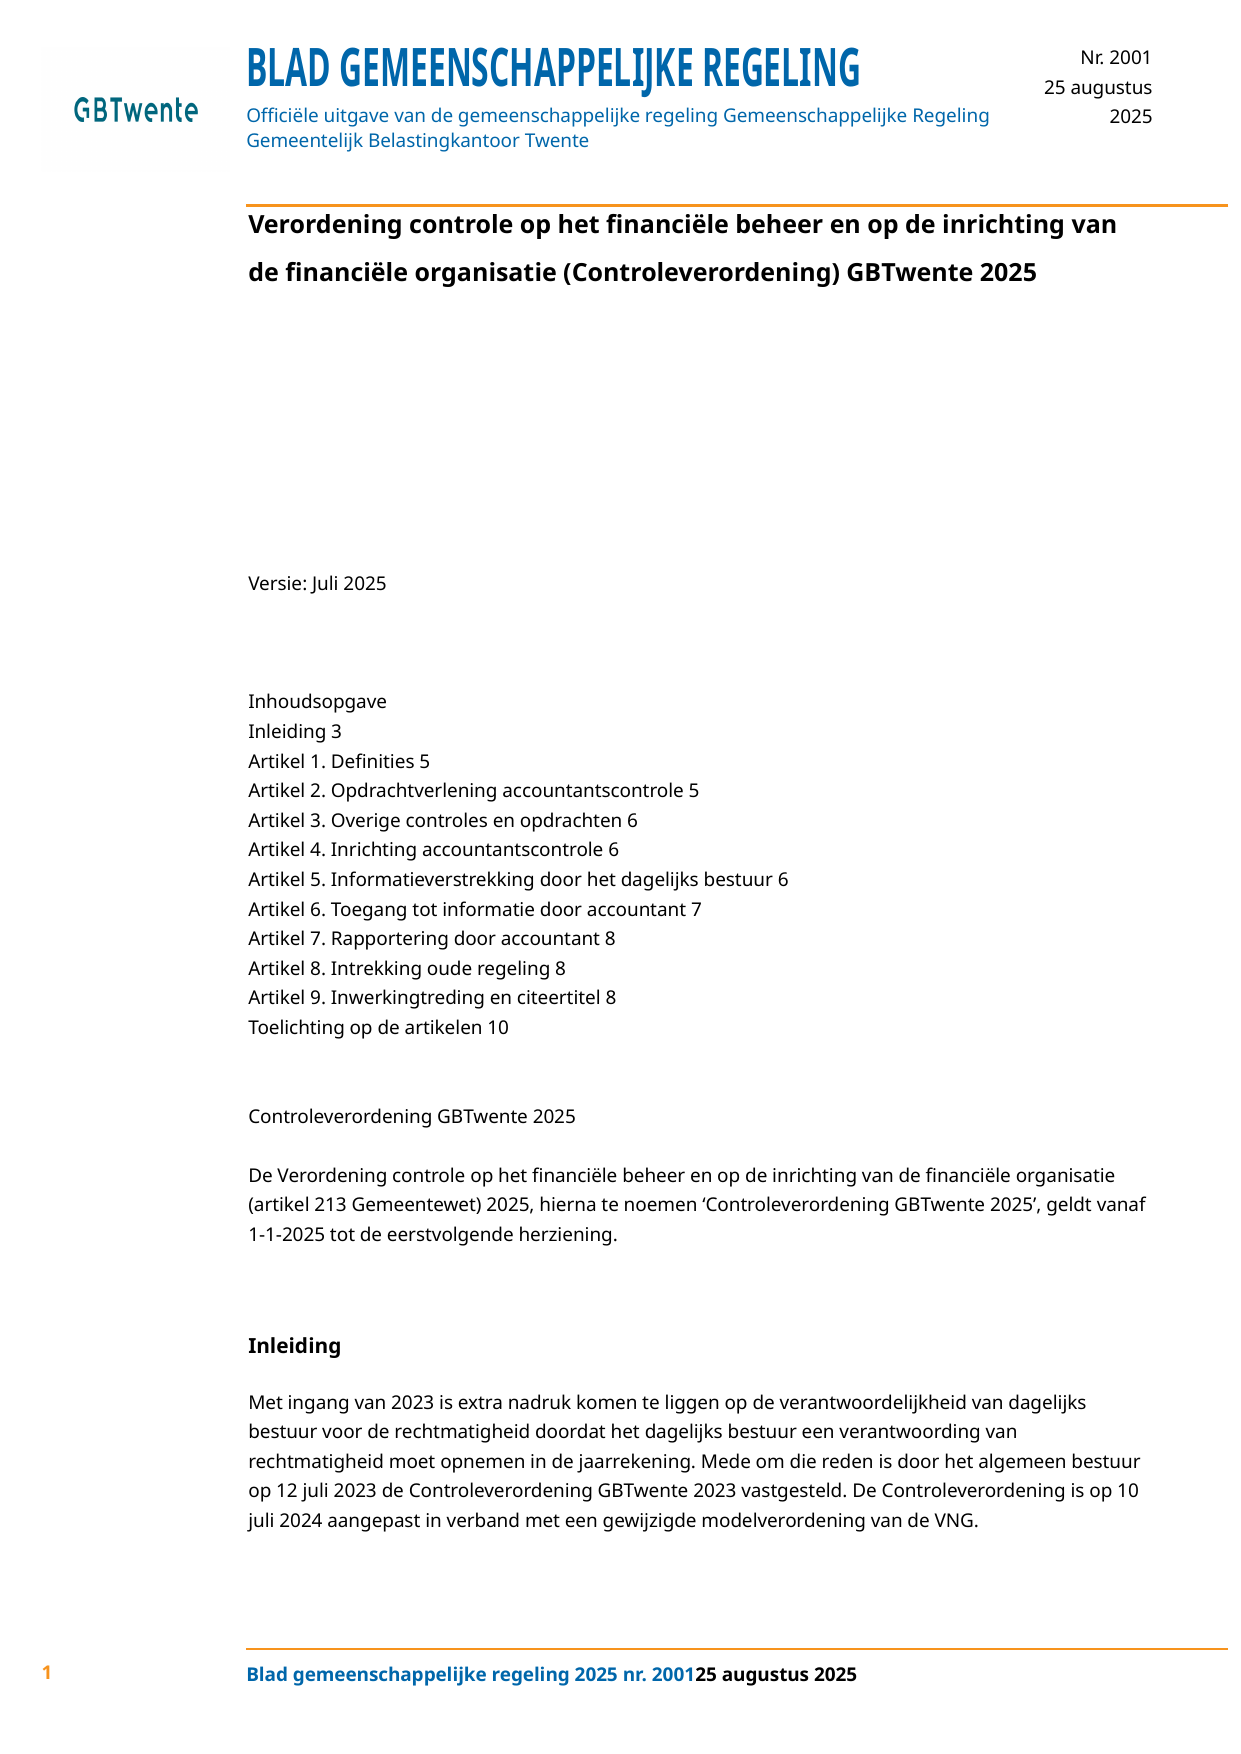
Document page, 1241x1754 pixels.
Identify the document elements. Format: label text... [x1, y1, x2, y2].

text Verordening controle op het financiële beheer en op de inrichting van de financiële organisatie (Controleverordening) GBTwente 2025 [248, 207, 1152, 288]
text Artikel 7. Rapportering door accountant 8 [248, 925, 1152, 951]
text Toelichting op de artikelen 10 [248, 1014, 1152, 1040]
picture [41, 47, 231, 172]
text Artikel 9. Inwerkingtreding en citeertitel 8 [248, 984, 1152, 1010]
text Inhoudsopgave [248, 689, 1152, 714]
text Artikel 2. Opdrachtverlening accountantscontrole 5 [248, 777, 1152, 803]
text Inleiding 3 [248, 718, 1152, 744]
text Artikel 1. Definities 5 [248, 748, 1152, 774]
text Artikel 3. Overige controles en opdrachten 6 [248, 807, 1152, 833]
text Controleverordening GBTwente 2025 [248, 1103, 1152, 1129]
text Versie: Juli 2025 [248, 570, 1152, 596]
text Artikel 6. Toegang tot informatie door accountant 7 [248, 896, 1152, 922]
text Artikel 4. Inrichting accountantscontrole 6 [248, 837, 1152, 862]
text Met ingang van 2023 is extra nadruk komen te liggen op de verantwoordelijkheid van dagelijks bestuur voor de rechtmatigheid doordat het dagelijks bestuur een verantwoording van rechtmatigheid moet opnemen in de jaarrekening. Mede om die reden is door het algemeen bestuur op 12 juli 2023 de Controleverordening GBTwente 2023 vastgesteld. De Controleverordening is op 10 juli 2024 aangepast in verband met een gewijzigde modelverordening van de VNG. [248, 1389, 1152, 1533]
text Inleiding [248, 1331, 1152, 1359]
text De Verordening controle op het financiële beheer en op de inrichting van de financiële organisatie (artikel 213 Gemeentewet) 2025, hierna te noemen ‘Controleverordening GBTwente 2025’, geldt vanaf 1-1-2025 tot de eerstvolgende herziening. [248, 1162, 1152, 1247]
text Artikel 5. Informatieverstrekking door het dagelijks bestuur 6 [248, 866, 1152, 892]
text Artikel 8. Intrekking oude regeling 8 [248, 955, 1152, 981]
